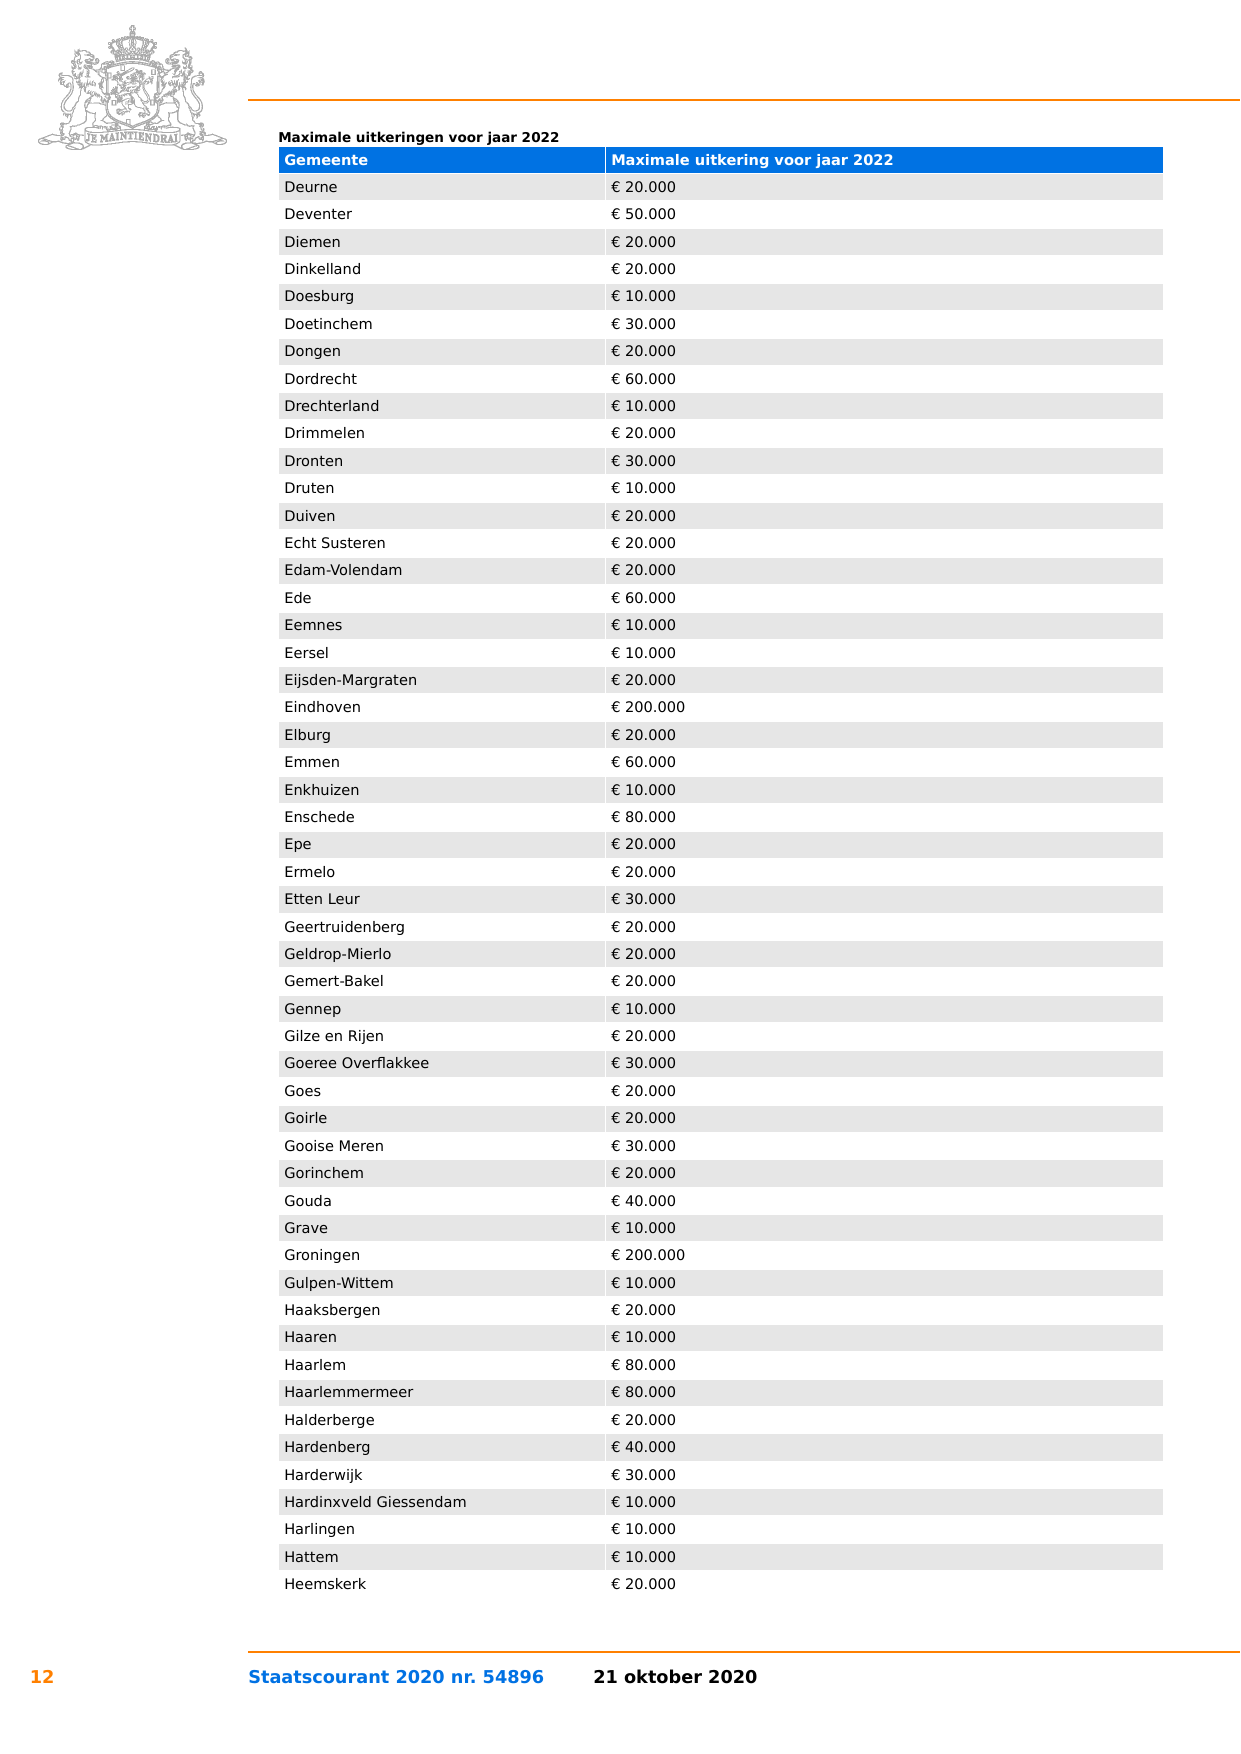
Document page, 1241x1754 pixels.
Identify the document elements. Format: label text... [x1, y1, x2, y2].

table_cell € 20.000 [606, 667, 1163, 693]
table_cell Enschede [279, 804, 605, 831]
table_cell Haarlemmermeer [279, 1380, 605, 1406]
table_cell Duiven [279, 503, 605, 529]
table_cell € 80.000 [606, 804, 1163, 831]
table_cell € 30.000 [606, 448, 1163, 474]
table_cell € 10.000 [606, 996, 1163, 1022]
table_cell Eemnes [279, 613, 605, 639]
table_cell € 20.000 [606, 859, 1163, 885]
table_cell € 60.000 [606, 585, 1163, 611]
table_cell € 10.000 [606, 613, 1163, 639]
table_cell Eindhoven [279, 695, 605, 721]
table_cell Heemskerk [279, 1571, 605, 1598]
table_cell € 10.000 [606, 475, 1163, 502]
table_cell Deventer [279, 201, 605, 228]
picture [38, 25, 227, 150]
table_cell € 20.000 [606, 1078, 1163, 1104]
table_cell € 20.000 [606, 722, 1163, 748]
table_cell € 20.000 [606, 1297, 1163, 1324]
table_cell Grave [279, 1215, 605, 1241]
table_cell Goirle [279, 1106, 605, 1132]
table_cell € 10.000 [606, 1516, 1163, 1543]
table_cell € 20.000 [606, 174, 1163, 200]
table_cell € 20.000 [606, 914, 1163, 940]
table_cell Gouda [279, 1188, 605, 1214]
table_cell € 10.000 [606, 1544, 1163, 1570]
table_cell € 10.000 [606, 1270, 1163, 1296]
table_cell € 80.000 [606, 1352, 1163, 1378]
table_cell Gemeente [279, 147, 605, 173]
table_cell € 20.000 [606, 1571, 1163, 1598]
table_cell € 10.000 [606, 777, 1163, 803]
table_cell € 20.000 [606, 421, 1163, 447]
table_cell Harderwijk [279, 1462, 605, 1488]
table_cell Deurne [279, 174, 605, 200]
table_cell Maximale uitkering voor jaar 2022 [606, 147, 1163, 173]
table_cell Hattem [279, 1544, 605, 1570]
table_cell Hardinxveld Giessendam [279, 1489, 605, 1515]
table_cell € 30.000 [606, 311, 1163, 337]
table_cell € 20.000 [606, 1106, 1163, 1132]
table_cell Gorinchem [279, 1160, 605, 1187]
table_cell Gilze en Rijen [279, 1023, 605, 1050]
table_cell Dronten [279, 448, 605, 474]
table_cell Gennep [279, 996, 605, 1022]
table_cell € 10.000 [606, 640, 1163, 666]
table_cell Gemert-Bakel [279, 969, 605, 995]
table_cell Dinkelland [279, 256, 605, 283]
table_cell € 20.000 [606, 832, 1163, 858]
table_cell Halderberge [279, 1407, 605, 1433]
table_cell Dongen [279, 339, 605, 365]
table_cell € 10.000 [606, 1489, 1163, 1515]
table_cell € 20.000 [606, 339, 1163, 365]
table_cell Dordrecht [279, 366, 605, 392]
table_cell Diemen [279, 229, 605, 255]
table_cell € 20.000 [606, 1407, 1163, 1433]
table_cell Haaren [279, 1325, 605, 1351]
table_cell Druten [279, 475, 605, 502]
table_cell Geldrop-Mierlo [279, 941, 605, 967]
table_cell € 60.000 [606, 749, 1163, 776]
table_cell Drimmelen [279, 421, 605, 447]
table_cell Edam-Volendam [279, 558, 605, 584]
table_cell Echt Susteren [279, 530, 605, 557]
table_cell € 10.000 [606, 1215, 1163, 1241]
table_cell Gooise Meren [279, 1133, 605, 1159]
table_cell € 20.000 [606, 503, 1163, 529]
table_cell Goeree Overflakkee [279, 1051, 605, 1077]
table_cell Groningen [279, 1243, 605, 1269]
table_cell € 200.000 [606, 695, 1163, 721]
table_cell Gulpen-Wittem [279, 1270, 605, 1296]
table_cell € 20.000 [606, 530, 1163, 557]
table_cell € 40.000 [606, 1188, 1163, 1214]
table_cell € 80.000 [606, 1380, 1163, 1406]
table_header Maximale uitkeringen voor jaar 2022 [278, 130, 1163, 146]
table_cell € 10.000 [606, 1325, 1163, 1351]
table_cell € 20.000 [606, 229, 1163, 255]
table_cell € 20.000 [606, 941, 1163, 967]
table_cell Emmen [279, 749, 605, 776]
table_cell Doetinchem [279, 311, 605, 337]
table_cell € 200.000 [606, 1243, 1163, 1269]
table_cell € 40.000 [606, 1434, 1163, 1461]
table_cell Enkhuizen [279, 777, 605, 803]
table_cell Goes [279, 1078, 605, 1104]
table_cell Ede [279, 585, 605, 611]
table_cell € 30.000 [606, 1133, 1163, 1159]
table_cell € 50.000 [606, 201, 1163, 228]
table_cell Etten Leur [279, 886, 605, 913]
table_cell Hardenberg [279, 1434, 605, 1461]
table_cell € 30.000 [606, 1462, 1163, 1488]
table_cell € 20.000 [606, 256, 1163, 283]
table_cell Epe [279, 832, 605, 858]
table_cell Harlingen [279, 1516, 605, 1543]
table_cell Elburg [279, 722, 605, 748]
table_cell Eersel [279, 640, 605, 666]
table_cell € 20.000 [606, 1160, 1163, 1187]
table_cell Eijsden-Margraten [279, 667, 605, 693]
table_cell € 10.000 [606, 393, 1163, 419]
table_cell € 30.000 [606, 1051, 1163, 1077]
table_cell Haarlem [279, 1352, 605, 1378]
table_cell € 10.000 [606, 284, 1163, 310]
table_cell € 60.000 [606, 366, 1163, 392]
table_cell Geertruidenberg [279, 914, 605, 940]
table_cell € 20.000 [606, 969, 1163, 995]
table_cell € 20.000 [606, 558, 1163, 584]
table_cell € 30.000 [606, 886, 1163, 913]
table_cell Drechterland [279, 393, 605, 419]
table_cell Doesburg [279, 284, 605, 310]
table_cell Ermelo [279, 859, 605, 885]
table_cell Haaksbergen [279, 1297, 605, 1324]
table_cell € 20.000 [606, 1023, 1163, 1050]
